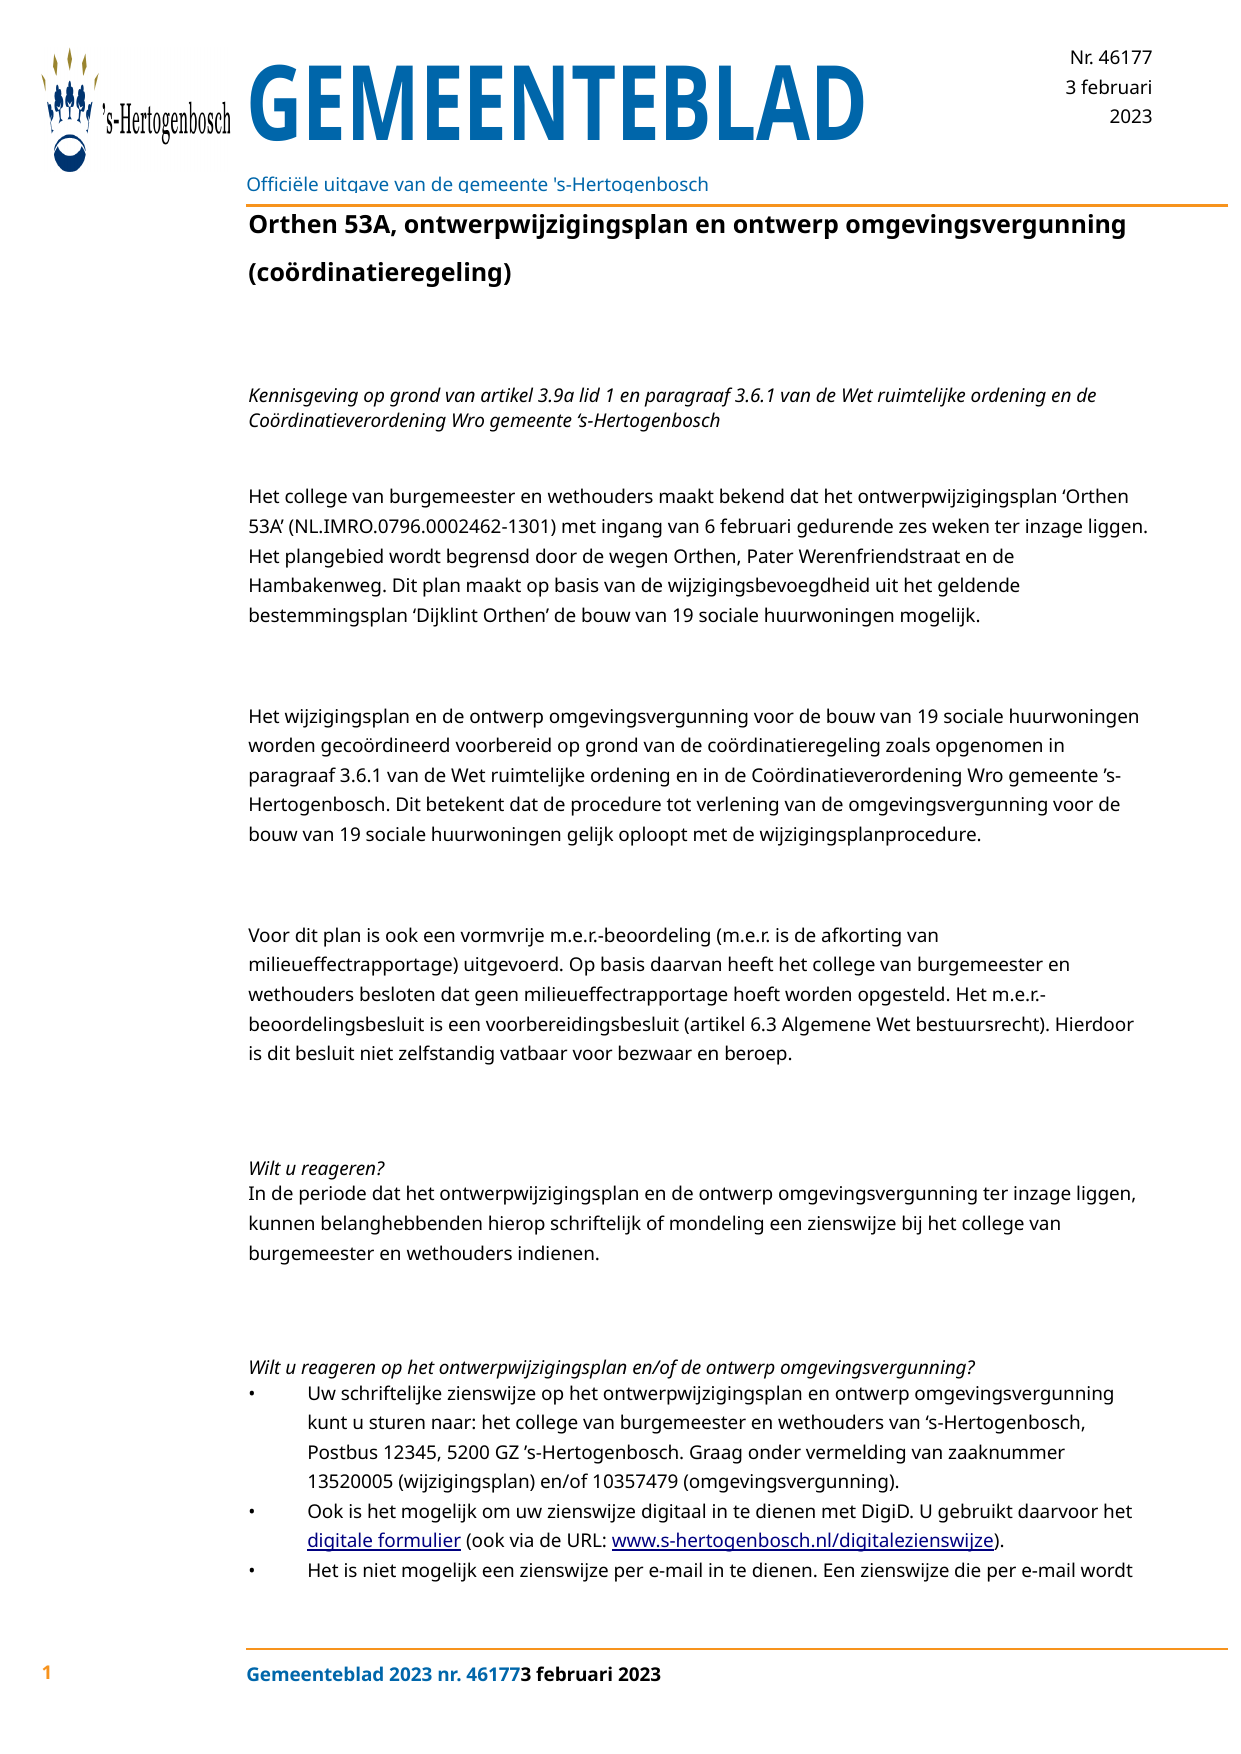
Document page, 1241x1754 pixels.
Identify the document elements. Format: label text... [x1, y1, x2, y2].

text Wilt u reageren? [248, 1155, 1152, 1181]
text Het college van burgemeester en wethouders maakt bekend dat het ontwerpwijzigingsplan ‘Orthen 53A’ (NL.IMRO.0796.0002462-1301) met ingang van 6 februari gedurende zes weken ter inzage liggen. Het plangebied wordt begrensd door de wegen Orthen, Pater Werenfriendstraat en de Hambakenweg. Dit plan maakt op basis van de wijzigingsbevoegdheid uit het geldende bestemmingsplan ‘Dijklint Orthen’ de bouw van 19 sociale huurwoningen mogelijk. [248, 484, 1152, 628]
text Orthen 53A, ontwerpwijzigingsplan en ontwerp omgevingsvergunning (coördinatieregeling) [248, 207, 1152, 288]
list Uw schriftelijke zienswijze op het ontwerpwijzigingsplan en ontwerp omgevingsvergunning kunt u sturen naar: het college van burgemeester en wethouders van ‘s-Hertogenbosch, Postbus 12345, 5200 GZ ’s-Hertogenbosch. Graag onder vermelding van zaaknummer 13520005 (wijzigingsplan) en/of 10357479 (omgevingsvergunning). [248, 1380, 1152, 1494]
list Ook is het mogelijk om uw zienswijze digitaal in te dienen met DigiD. U gebruikt daarvoor het digitale formulier (ook via de URL: www.s-hertogenbosch.nl/digitalezienswijze). [248, 1498, 1152, 1553]
text Wilt u reageren op het ontwerpwijzigingsplan en/of de ontwerp omgevingsvergunning? [248, 1354, 1152, 1380]
text Het wijzigingsplan en de ontwerp omgevingsvergunning voor de bouw van 19 sociale huurwoningen worden gecoördineerd voorbereid op grond van de coördinatieregeling zoals opgenomen in paragraaf 3.6.1 van de Wet ruimtelijke ordening en in de Coördinatieverordening Wro gemeente ’s-Hertogenbosch. Dit betekent dat de procedure tot verlening van de omgevingsvergunning voor de bouw van 19 sociale huurwoningen gelijk oploopt met de wijzigingsplanprocedure. [248, 703, 1152, 847]
text Voor dit plan is ook een vormvrije m.e.r.-beoordeling (m.e.r. is de afkorting van milieueffectrapportage) uitgevoerd. Op basis daarvan heeft het college van burgemeester en wethouders besloten dat geen milieueffectrapportage hoeft worden opgesteld. Het m.e.r.-beoordelingsbesluit is een voorbereidingsbesluit (artikel 6.3 Algemene Wet bestuursrecht). Hierdoor is dit besluit niet zelfstandig vatbaar voor bezwaar en beroep. [248, 922, 1152, 1066]
picture [41, 47, 231, 172]
text Kennisgeving op grond van artikel 3.9a lid 1 en paragraaf 3.6.1 van de Wet ruimtelijke ordening en de Coördinatieverordening Wro gemeente ‘s-Hertogenbosch [248, 382, 1152, 433]
list Het is niet mogelijk een zienswijze per e-mail in te dienen. Een zienswijze die per e-mail wordt [248, 1557, 1152, 1583]
text In de periode dat het ontwerpwijzigingsplan en de ontwerp omgevingsvergunning ter inzage liggen, kunnen belanghebbenden hierop schriftelijk of mondeling een zienswijze bij het college van burgemeester en wethouders indienen. [248, 1181, 1152, 1265]
